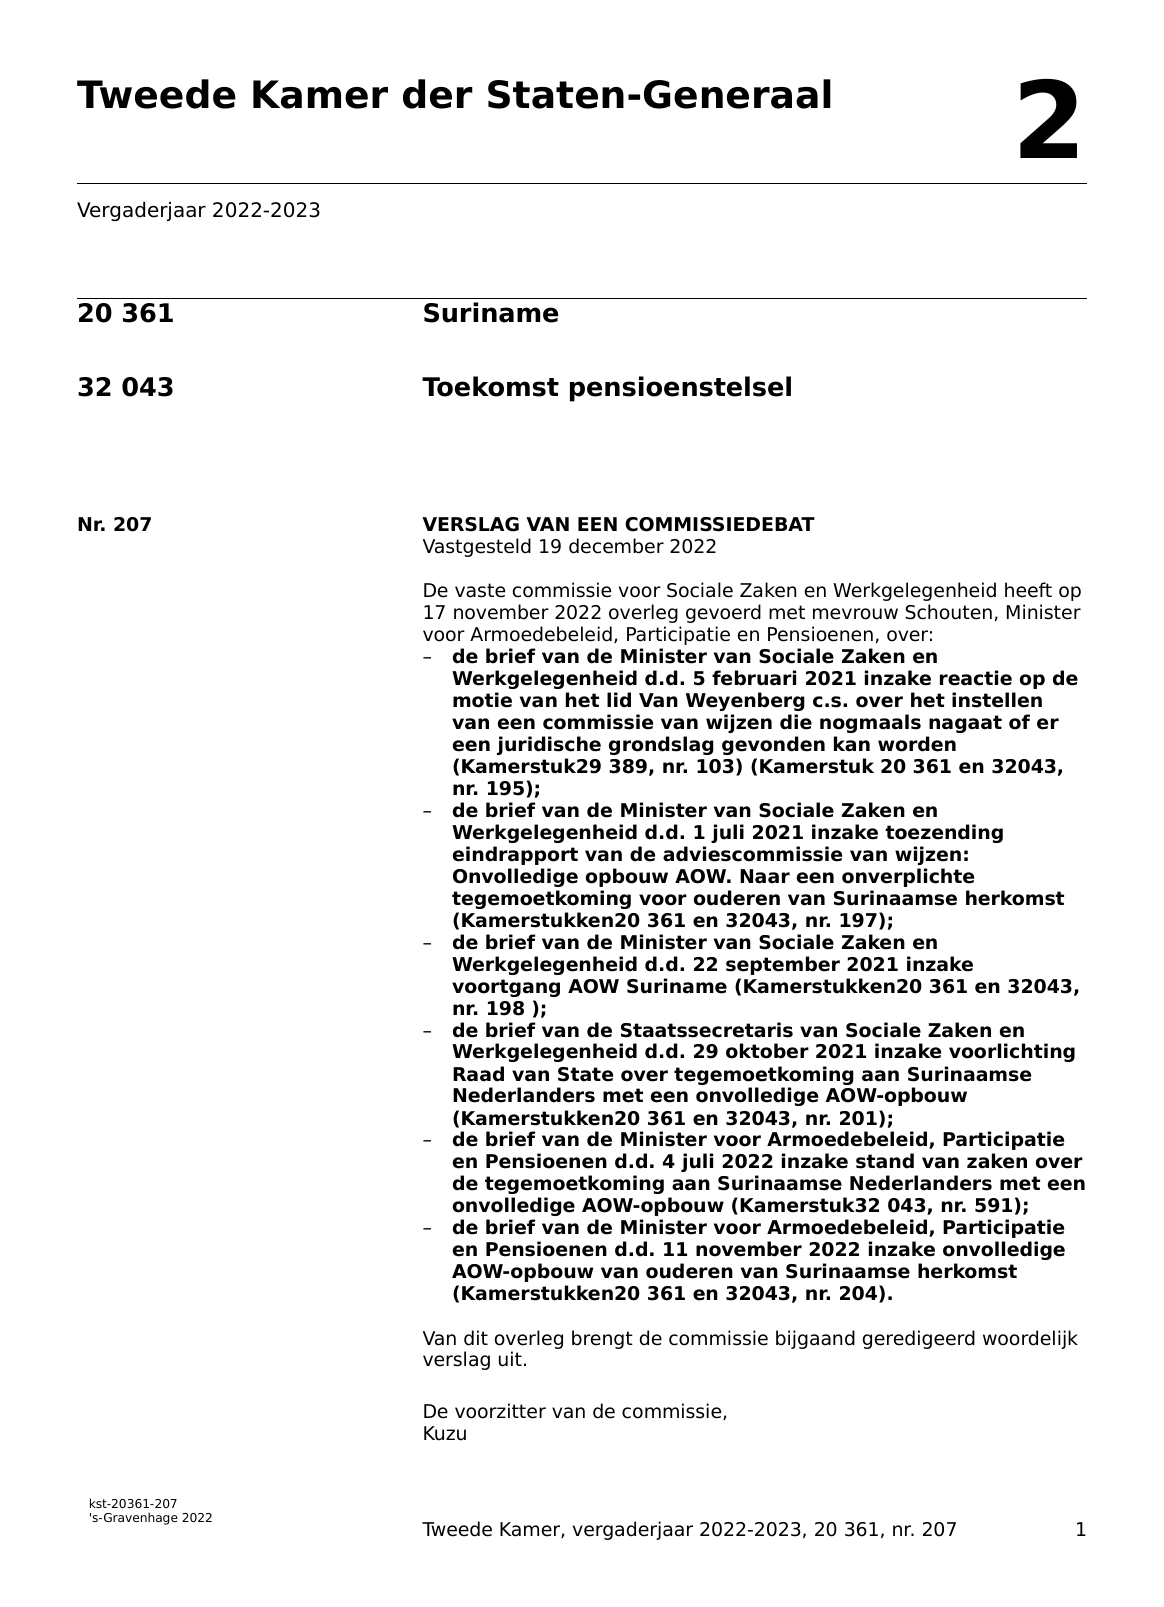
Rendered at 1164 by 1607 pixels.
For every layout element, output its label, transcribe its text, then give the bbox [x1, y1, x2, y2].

text – de brief van de Staatssecretaris van Sociale Zaken en Werkgelegenheid d.d. 29 oktober 2021 inzake voorlichting Raad van State over tegemoetkoming aan Surinaamse Nederlanders met een onvolledige AOW-opbouw (Kamerstukken20 361 en 32043, nr. 201); [422, 1019, 1087, 1129]
table_header 2 [886, 59, 1087, 183]
text – de brief van de Minister van Sociale Zaken en Werkgelegenheid d.d. 5 februari 2021 inzake reactie op de motie van het lid Van Weyenberg c.s. over het instellen van een commissie van wijzen die nogmaals nagaat of er een juridische grondslag gevonden kan worden (Kamerstuk29 389, nr. 103) (Kamerstuk 20 361 en 32043, nr. 195); [422, 646, 1087, 800]
text – de brief van de Minister van Sociale Zaken en Werkgelegenheid d.d. 22 september 2021 inzake voortgang AOW Suriname (Kamerstukken20 361 en 32043, nr. 198 ); [422, 932, 1087, 1019]
table_cell Vergaderjaar 2022-2023 [77, 184, 1087, 298]
text kst-20361-207 [88, 1497, 323, 1511]
text – de brief van de Minister voor Armoedebeleid, Participatie en Pensioenen d.d. 4 juli 2022 inzake stand van zaken over de tegemoetkoming aan Surinaamse Nederlanders met een onvolledige AOW-opbouw (Kamerstuk32 043, nr. 591); [422, 1129, 1087, 1217]
text De voorzitter van de commissie, Kuzu [422, 1401, 1087, 1445]
subtitle 32 043 Toekomst pensioenstelsel [77, 373, 1087, 403]
text – de brief van de Minister van Sociale Zaken en Werkgelegenheid d.d. 1 juli 2021 inzake toezending eindrapport van de adviescommissie van wijzen: Onvolledige opbouw AOW. Naar een onverplichte tegemoetkoming voor ouderen van Surinaamse herkomst (Kamerstukken20 361 en 32043, nr. 197); [422, 800, 1087, 932]
subtitle 20 361 Suriname [77, 299, 1087, 329]
text Van dit overleg brengt de commissie bijgaand geredigeerd woordelijk verslag uit. [422, 1327, 1087, 1371]
text Vastgesteld 19 december 2022 [422, 536, 1087, 558]
table_header Tweede Kamer der Staten-Generaal [77, 59, 886, 183]
text De vaste commissie voor Sociale Zaken en Werkgelegenheid heeft op 17 november 2022 overleg gevoerd met mevrouw Schouten, Minister voor Armoedebeleid, Participatie en Pensioenen, over: [422, 580, 1087, 646]
text – de brief van de Minister voor Armoedebeleid, Participatie en Pensioenen d.d. 11 november 2022 inzake onvolledige AOW-opbouw van ouderen van Surinaamse herkomst (Kamerstukken20 361 en 32043, nr. 204). [422, 1217, 1087, 1305]
text 's-Gravenhage 2022 [88, 1511, 323, 1525]
subtitle Nr. 207 VERSLAG VAN EEN COMMISSIEDEBAT [77, 514, 1087, 536]
